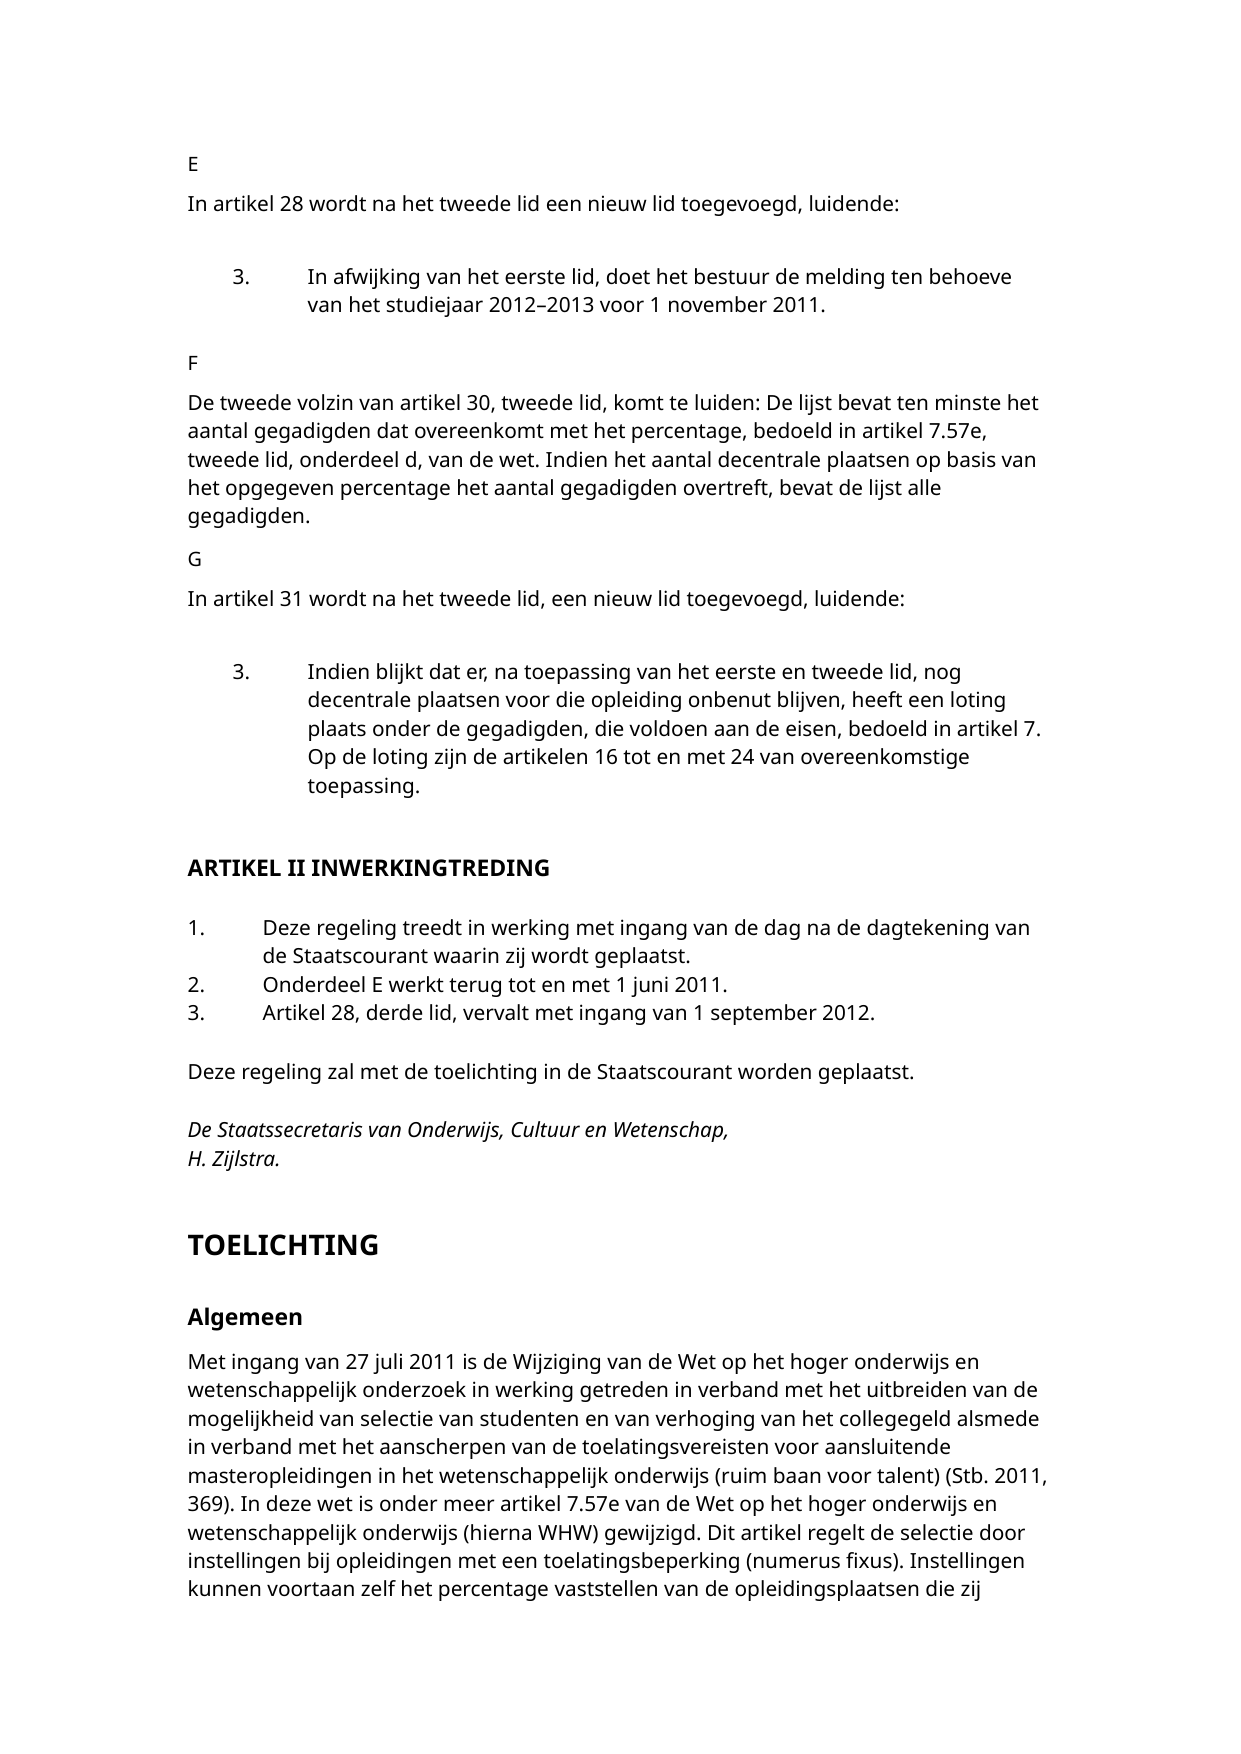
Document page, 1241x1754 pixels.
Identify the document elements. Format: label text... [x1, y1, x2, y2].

text E [187, 150, 1053, 177]
list Onderdeel E werkt terug tot en met 1 juni 2011. [187, 970, 1053, 998]
list In afwijking van het eerste lid, doet het bestuur de melding ten behoeve van het studiejaar 2012–2013 voor 1 november 2011. [232, 262, 1053, 319]
text Met ingang van 27 juli 2011 is de Wijziging van de Wet op het hoger onderwijs en wetenschappelijk onderzoek in werking getreden in verband met het uitbreiden van de mogelijkheid van selectie van studenten en van verhoging van het collegegeld alsmede in verband met het aanscherpen van de toelatingsvereisten voor aansluitende masteropleidingen in het wetenschappelijk onderwijs (ruim baan voor talent) (Stb. 2011, 369). In deze wet is onder meer artikel 7.57e van de Wet op het hoger onderwijs en wetenschappelijk onderwijs (hierna WHW) gewijzigd. Dit artikel regelt de selectie door instellingen bij opleidingen met een toelatingsbeperking (numerus fixus). Instellingen kunnen voortaan zelf het percentage vaststellen van de opleidingsplaatsen die zij [187, 1347, 1053, 1603]
text De tweede volzin van artikel 30, tweede lid, komt te luiden: De lijst bevat ten minste het aantal gegadigden dat overeenkomt met het percentage, bedoeld in artikel 7.57e, tweede lid, onderdeel d, van de wet. Indien het aantal decentrale plaatsen op basis van het opgegeven percentage het aantal gegadigden overtreft, bevat de lijst alle gegadigden. [187, 388, 1053, 530]
text H. Zijlstra. [187, 1144, 1053, 1172]
list Artikel 28, derde lid, vervalt met ingang van 1 september 2012. [187, 998, 1053, 1027]
text De Staatssecretaris van Onderwijs, Cultuur en Wetenschap, [187, 1115, 1053, 1144]
list Deze regeling treedt in werking met ingang van de dag na de dagtekening van de Staatscourant waarin zij wordt geplaatst. [187, 913, 1053, 970]
text F [187, 349, 1053, 376]
text Deze regeling zal met de toelichting in de Staatscourant worden geplaatst. [187, 1057, 1053, 1085]
text In artikel 28 wordt na het tweede lid een nieuw lid toegevoegd, luidende: [187, 189, 1053, 217]
list Indien blijkt dat er, na toepassing van het eerste en tweede lid, nog decentrale plaatsen voor die opleiding onbenut blijven, heeft een loting plaats onder de gegadigden, die voldoen aan de eisen, bedoeld in artikel 7. Op de loting zijn de artikelen 16 tot en met 24 van overeenkomstige toepassing. [232, 657, 1053, 799]
text G [187, 545, 1053, 572]
subtitle ARTIKEL II INWERKINGTREDING [187, 852, 1053, 883]
subtitle Algemeen [187, 1301, 1053, 1332]
subtitle TOELICHTING [187, 1225, 1053, 1263]
text In artikel 31 wordt na het tweede lid, een nieuw lid toegevoegd, luidende: [187, 584, 1053, 612]
